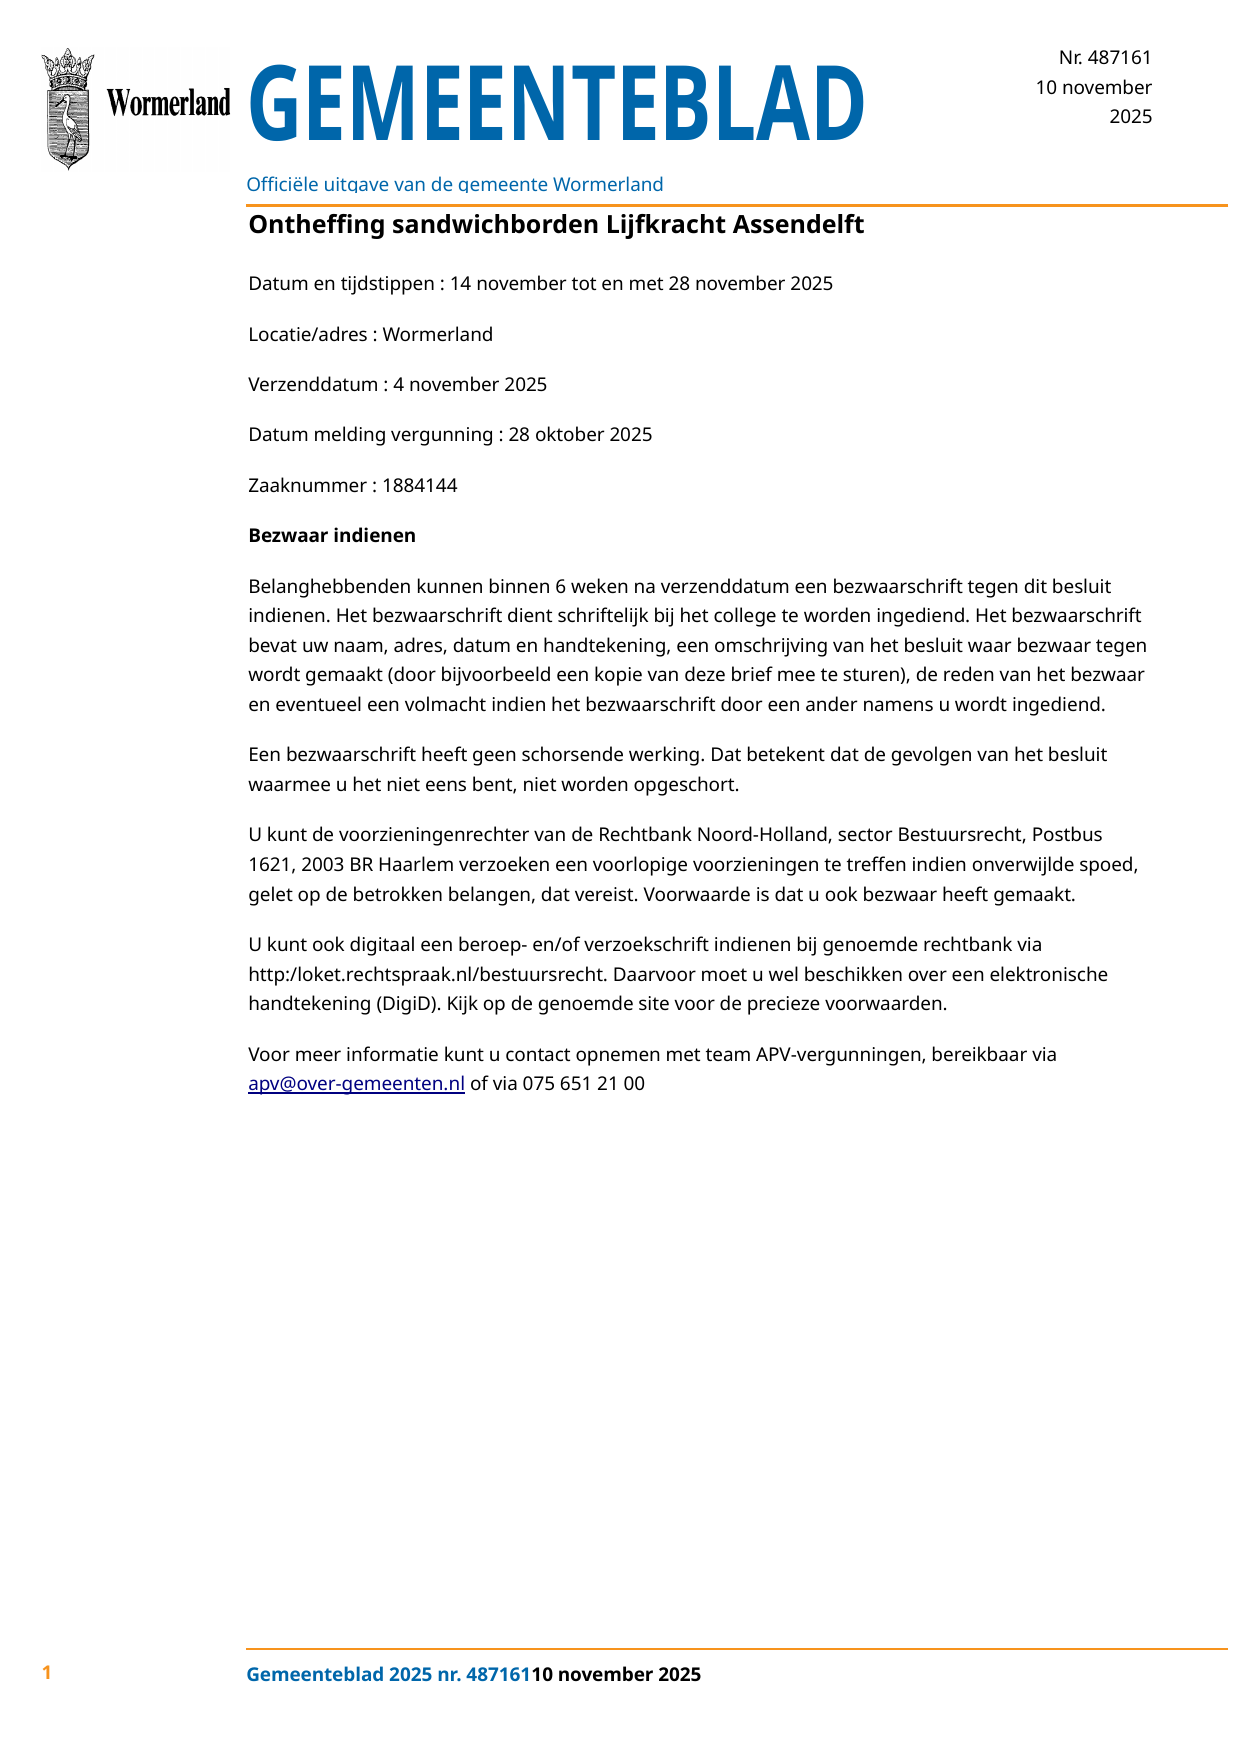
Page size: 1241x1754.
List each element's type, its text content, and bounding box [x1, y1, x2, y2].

text Datum melding vergunning : 28 oktober 2025 [248, 422, 1152, 447]
text U kunt ook digitaal een beroep- en/of verzoekschrift indienen bij genoemde rechtbank via http:/loket.rechtspraak.nl/bestuursrecht. Daarvoor moet u wel beschikken over een elektronische handtekening (DigiD). Kijk op de genoemde site voor de precieze voorwaarden. [248, 931, 1152, 1016]
text Verzenddatum : 4 november 2025 [248, 371, 1152, 397]
text Locatie/adres : Wormerland [248, 321, 1152, 346]
text Zaaknummer : 1884144 [248, 472, 1152, 498]
text U kunt de voorzieningenrechter van de Rechtbank Noord-Holland, sector Bestuursrecht, Postbus 1621, 2003 BR Haarlem verzoeken een voorlopige voorzieningen te treffen indien onverwijlde spoed, gelet op de betrokken belangen, dat vereist. Voorwaarde is dat u ook bezwaar heeft gemaakt. [248, 822, 1152, 906]
text Een bezwaarschrift heeft geen schorsende werking. Dat betekent dat de gevolgen van het besluit waarmee u het niet eens bent, niet worden opgeschort. [248, 742, 1152, 797]
text Voor meer informatie kunt u contact opnemen met team APV-vergunningen, bereikbaar via apv@over-gemeenten.nl of via 075 651 21 00 [248, 1041, 1152, 1096]
text Datum en tijdstippen : 14 november tot en met 28 november 2025 [248, 270, 1152, 296]
picture [41, 47, 231, 172]
text Bezwaar indienen [248, 522, 1152, 548]
text Ontheffing sandwichborden Lijfkracht Assendelft [248, 207, 1152, 241]
text Belanghebbenden kunnen binnen 6 weken na verzenddatum een bezwaarschrift tegen dit besluit indienen. Het bezwaarschrift dient schriftelijk bij het college te worden ingediend. Het bezwaarschrift bevat uw naam, adres, datum en handtekening, een omschrijving van het besluit waar bezwaar tegen wordt gemaakt (door bijvoorbeeld een kopie van deze brief mee te sturen), de reden van het bezwaar en eventueel een volmacht indien het bezwaarschrift door een ander namens u wordt ingediend. [248, 573, 1152, 717]
